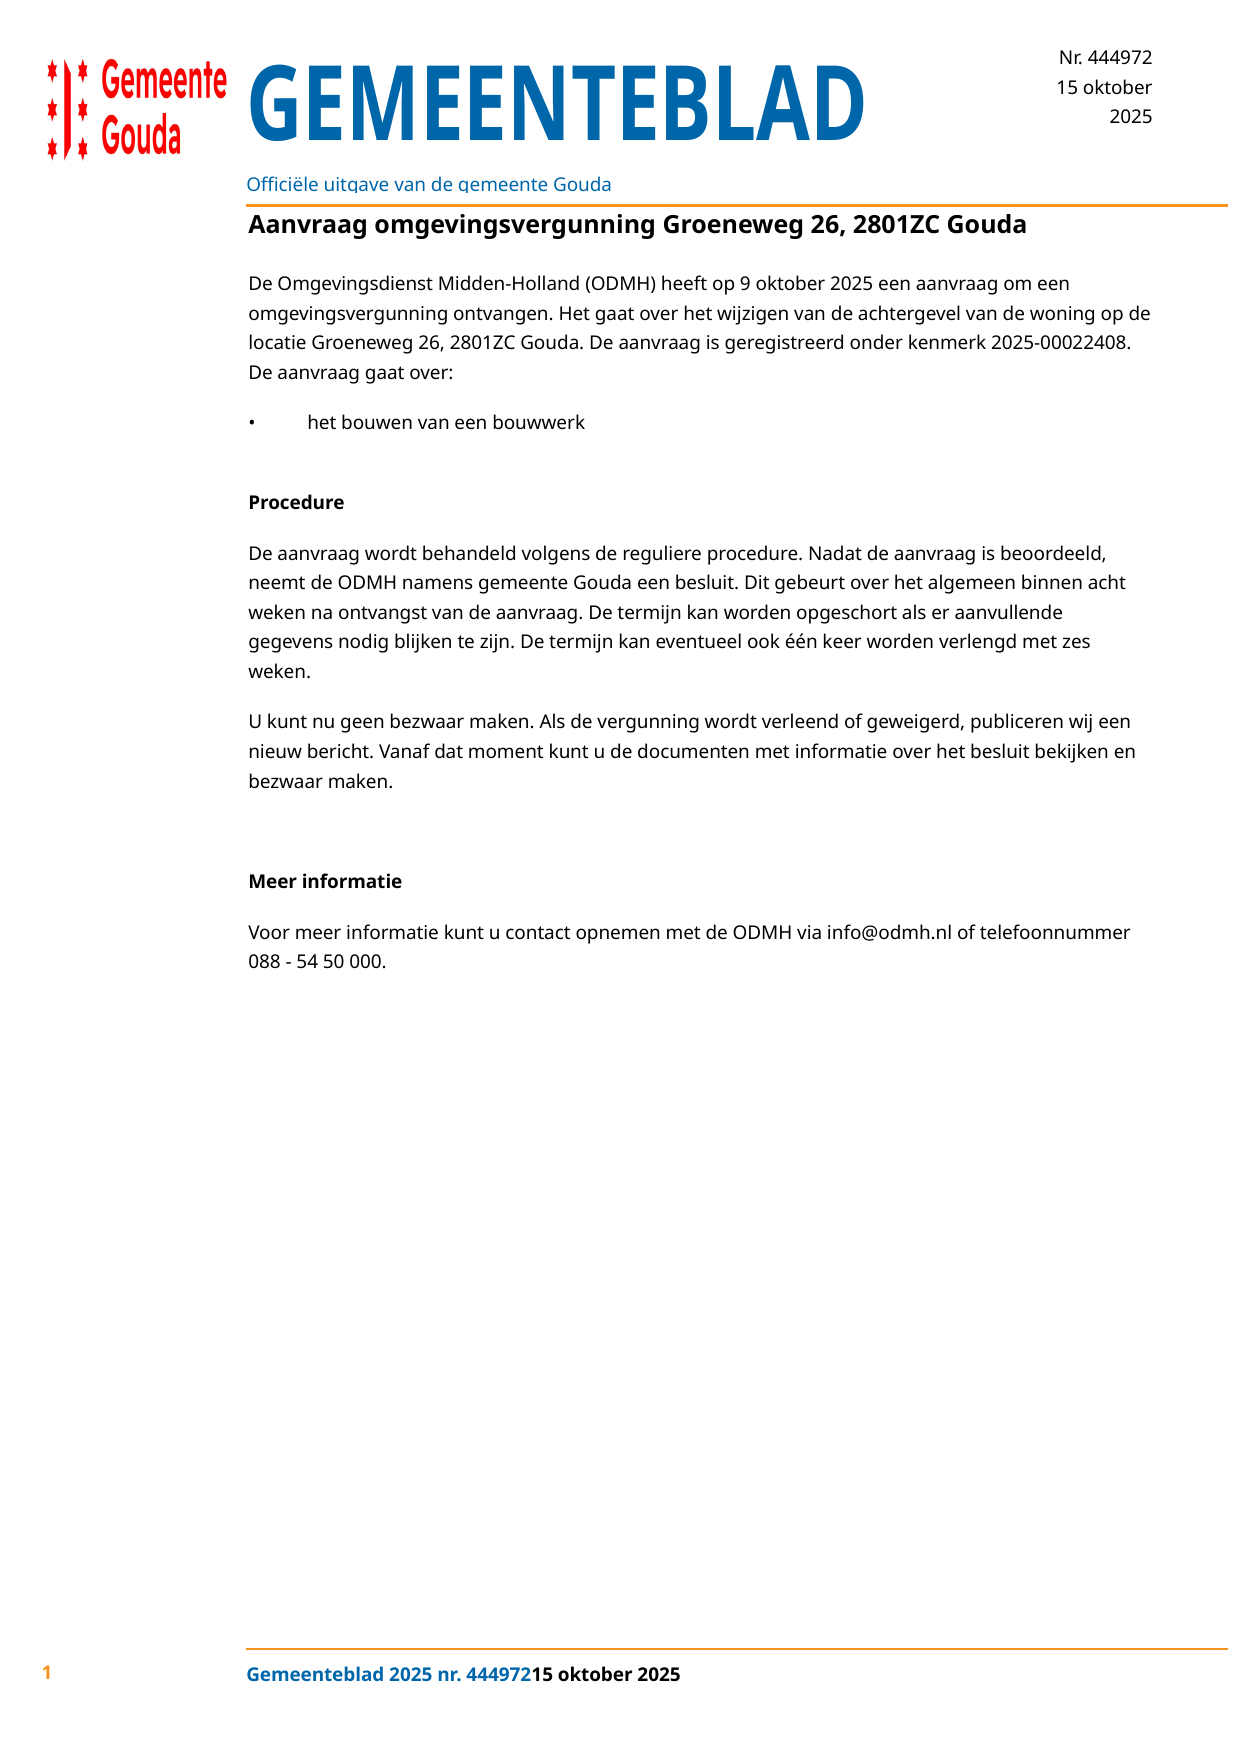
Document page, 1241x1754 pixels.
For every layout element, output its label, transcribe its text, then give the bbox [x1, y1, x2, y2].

text Procedure [248, 489, 1152, 515]
text Aanvraag omgevingsvergunning Groeneweg 26, 2801ZC Gouda [248, 207, 1152, 241]
text U kunt nu geen bezwaar maken. Als de vergunning wordt verleend of geweigerd, publiceren wij een nieuw bericht. Vanaf dat moment kunt u de documenten met informatie over het besluit bekijken en bezwaar maken. [248, 709, 1152, 793]
text De aanvraag wordt behandeld volgens de reguliere procedure. Nadat de aanvraag is beoordeeld, neemt de ODMH namens gemeente Gouda een besluit. Dit gebeurt over het algemeen binnen acht weken na ontvangst van de aanvraag. De termijn kan worden opgeschort als er aanvullende gegevens nodig blijken te zijn. De termijn kan eventueel ook één keer worden verlengd met zes weken. [248, 540, 1152, 684]
text Meer informatie [248, 869, 1152, 894]
text Voor meer informatie kunt u contact opnemen met de ODMH via info@odmh.nl of telefoonnummer 088 - 54 50 000. [248, 919, 1152, 974]
text De Omgevingsdienst Midden-Holland (ODMH) heeft op 9 oktober 2025 een aanvraag om een omgevingsvergunning ontvangen. Het gaat over het wijzigen van de achtergevel van de woning op de locatie Groeneweg 26, 2801ZC Gouda. De aanvraag is geregistreerd onder kenmerk 2025-00022408. De aanvraag gaat over: [248, 270, 1152, 385]
picture [41, 47, 231, 172]
list het bouwen van een bouwwerk [248, 409, 1152, 435]
